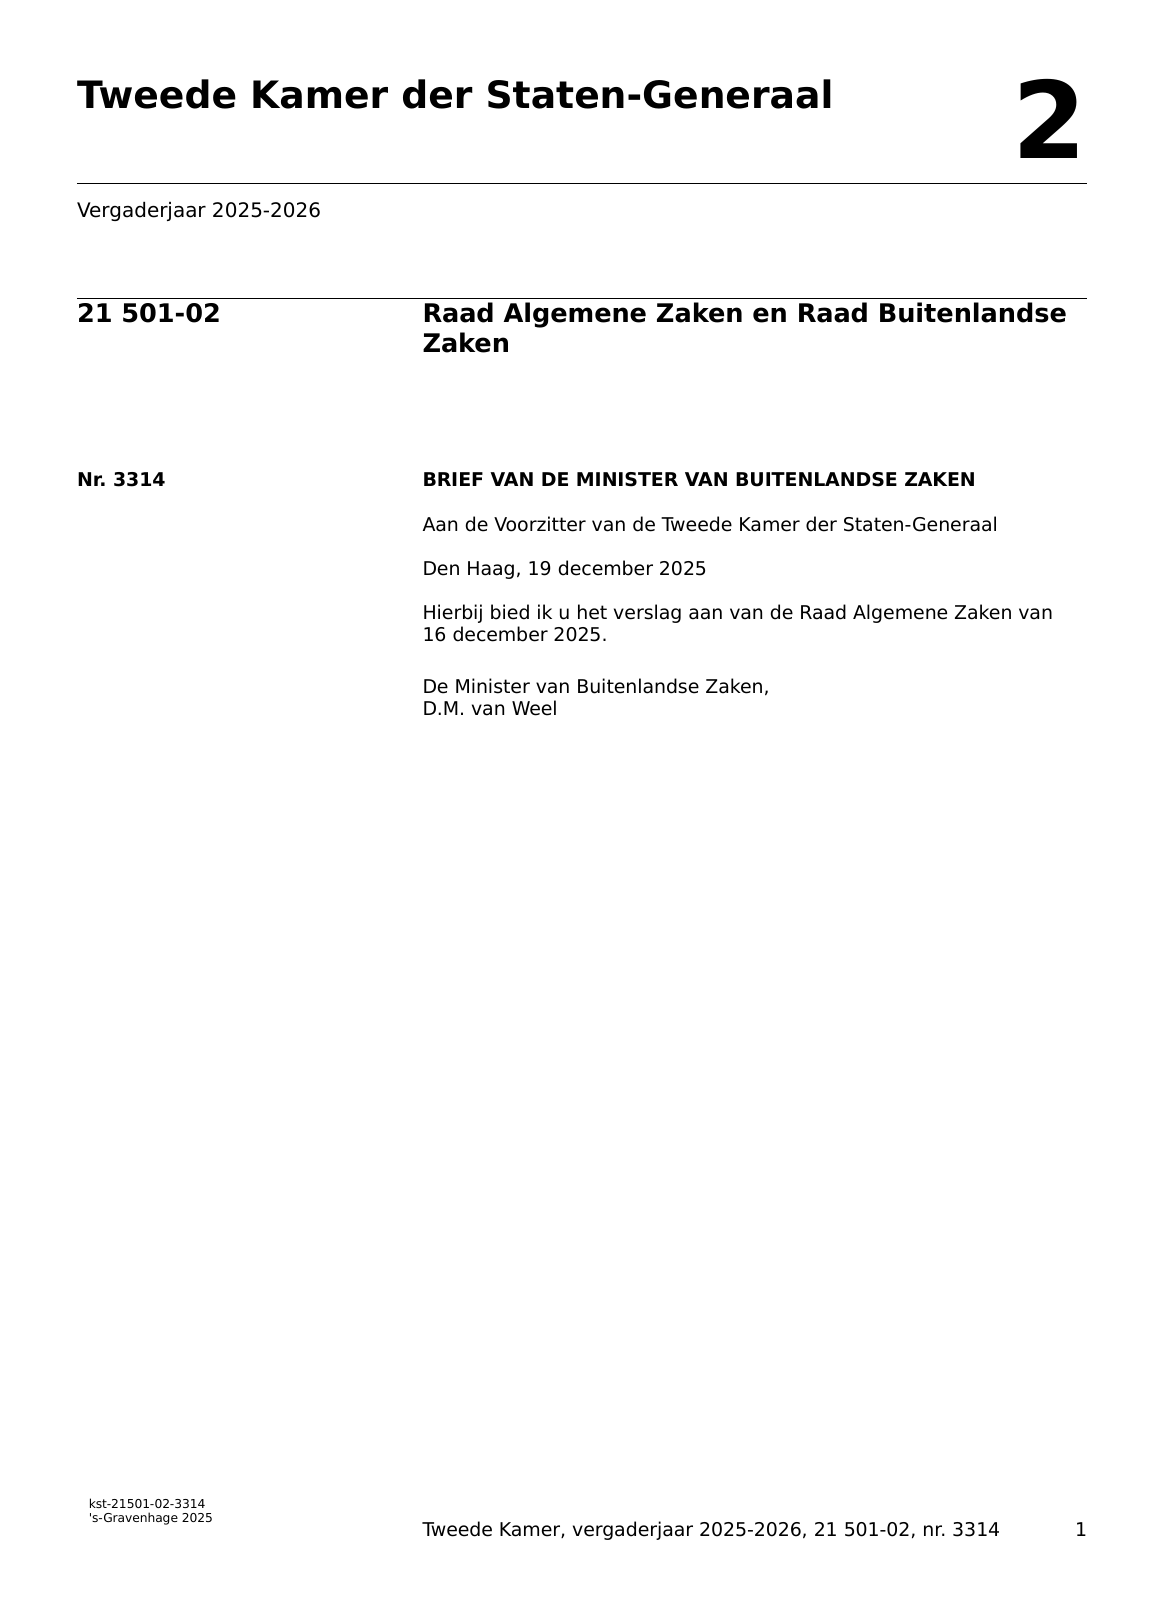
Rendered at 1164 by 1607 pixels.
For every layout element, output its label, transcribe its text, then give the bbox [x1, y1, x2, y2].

text De Minister van Buitenlandse Zaken, D.M. van Weel [422, 676, 1087, 720]
table_cell Vergaderjaar 2025-2026 [77, 184, 1087, 298]
text 's-Gravenhage 2025 [88, 1511, 323, 1525]
table_header Tweede Kamer der Staten-Generaal [77, 59, 886, 183]
text Den Haag, 19 december 2025 [422, 558, 1087, 580]
text Aan de Voorzitter van de Tweede Kamer der Staten-Generaal [422, 513, 1087, 536]
text Hierbij bied ik u het verslag aan van de Raad Algemene Zaken van 16 december 2025. [422, 602, 1087, 646]
table_header 2 [886, 59, 1087, 183]
subtitle 21 501-02 Raad Algemene Zaken en Raad Buitenlandse Zaken [77, 299, 1087, 358]
text kst-21501-02-3314 [88, 1497, 323, 1511]
subtitle Nr. 3314 BRIEF VAN DE MINISTER VAN BUITENLANDSE ZAKEN [77, 469, 1087, 491]
